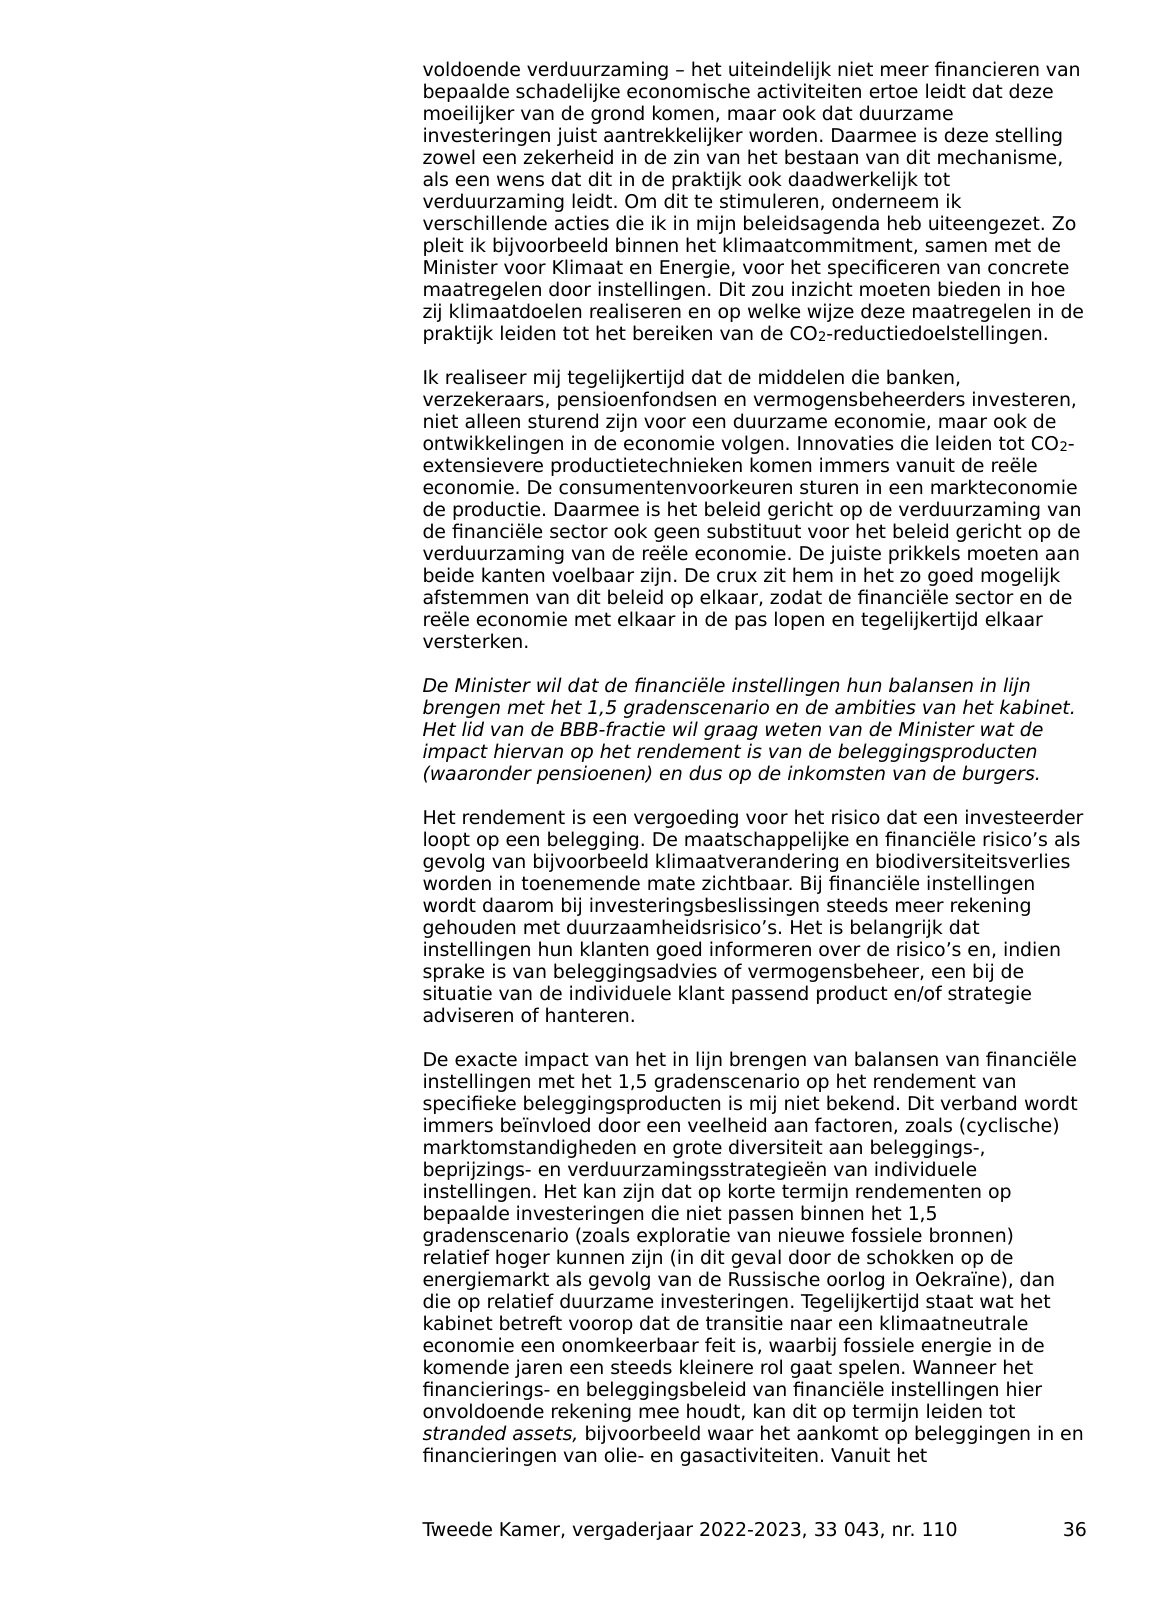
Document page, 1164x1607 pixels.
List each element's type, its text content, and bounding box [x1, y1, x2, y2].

text voldoende verduurzaming – het uiteindelijk niet meer financieren van bepaalde schadelijke economische activiteiten ertoe leidt dat deze moeilijker van de grond komen, maar ook dat duurzame investeringen juist aantrekkelijker worden. Daarmee is deze stelling zowel een zekerheid in de zin van het bestaan van dit mechanisme, als een wens dat dit in de praktijk ook daadwerkelijk tot verduurzaming leidt. Om dit te stimuleren, onderneem ik verschillende acties die ik in mijn beleidsagenda heb uiteengezet. Zo pleit ik bijvoorbeeld binnen het klimaatcommitment, samen met de Minister voor Klimaat en Energie, voor het specificeren van concrete maatregelen door instellingen. Dit zou inzicht moeten bieden in hoe zij klimaatdoelen realiseren en op welke wijze deze maatregelen in de praktijk leiden tot het bereiken van de CO2-reductiedoelstellingen. [422, 59, 1087, 345]
text De exacte impact van het in lijn brengen van balansen van financiële instellingen met het 1,5 gradenscenario op het rendement van specifieke beleggingsproducten is mij niet bekend. Dit verband wordt immers beïnvloed door een veelheid aan factoren, zoals (cyclische) marktomstandigheden en grote diversiteit aan beleggings-, beprijzings- en verduurzamingsstrategieën van individuele instellingen. Het kan zijn dat op korte termijn rendementen op bepaalde investeringen die niet passen binnen het 1,5 gradenscenario (zoals exploratie van nieuwe fossiele bronnen) relatief hoger kunnen zijn (in dit geval door de schokken op de energiemarkt als gevolg van de Russische oorlog in Oekraïne), dan die op relatief duurzame investeringen. Tegelijkertijd staat wat het kabinet betreft voorop dat de transitie naar een klimaatneutrale economie een onomkeerbaar feit is, waarbij fossiele energie in de komende jaren een steeds kleinere rol gaat spelen. Wanneer het financierings- en beleggingsbeleid van financiële instellingen hier onvoldoende rekening mee houdt, kan dit op termijn leiden tot stranded assets, bijvoorbeeld waar het aankomt op beleggingen in en financieringen van olie- en gasactiviteiten. Vanuit het [422, 1049, 1087, 1467]
text Ik realiseer mij tegelijkertijd dat de middelen die banken, verzekeraars, pensioenfondsen en vermogensbeheerders investeren, niet alleen sturend zijn voor een duurzame economie, maar ook de ontwikkelingen in de economie volgen. Innovaties die leiden tot CO2-extensievere productietechnieken komen immers vanuit de reële economie. De consumentenvoorkeuren sturen in een markteconomie de productie. Daarmee is het beleid gericht op de verduurzaming van de financiële sector ook geen substituut voor het beleid gericht op de verduurzaming van de reële economie. De juiste prikkels moeten aan beide kanten voelbaar zijn. De crux zit hem in het zo goed mogelijk afstemmen van dit beleid op elkaar, zodat de financiële sector en de reële economie met elkaar in de pas lopen en tegelijkertijd elkaar versterken. [422, 367, 1087, 653]
text De Minister wil dat de financiële instellingen hun balansen in lijn brengen met het 1,5 gradenscenario en de ambities van het kabinet. Het lid van de BBB-fractie wil graag weten van de Minister wat de impact hiervan op het rendement is van de beleggingsproducten (waaronder pensioenen) en dus op de inkomsten van de burgers. [422, 675, 1087, 785]
text Het rendement is een vergoeding voor het risico dat een investeerder loopt op een belegging. De maatschappelijke en financiële risico’s als gevolg van bijvoorbeeld klimaatverandering en biodiversiteitsverlies worden in toenemende mate zichtbaar. Bij financiële instellingen wordt daarom bij investeringsbeslissingen steeds meer rekening gehouden met duurzaamheidsrisico’s. Het is belangrijk dat instellingen hun klanten goed informeren over de risico’s en, indien sprake is van beleggingsadvies of vermogensbeheer, een bij de situatie van de individuele klant passend product en/of strategie adviseren of hanteren. [422, 807, 1087, 1027]
